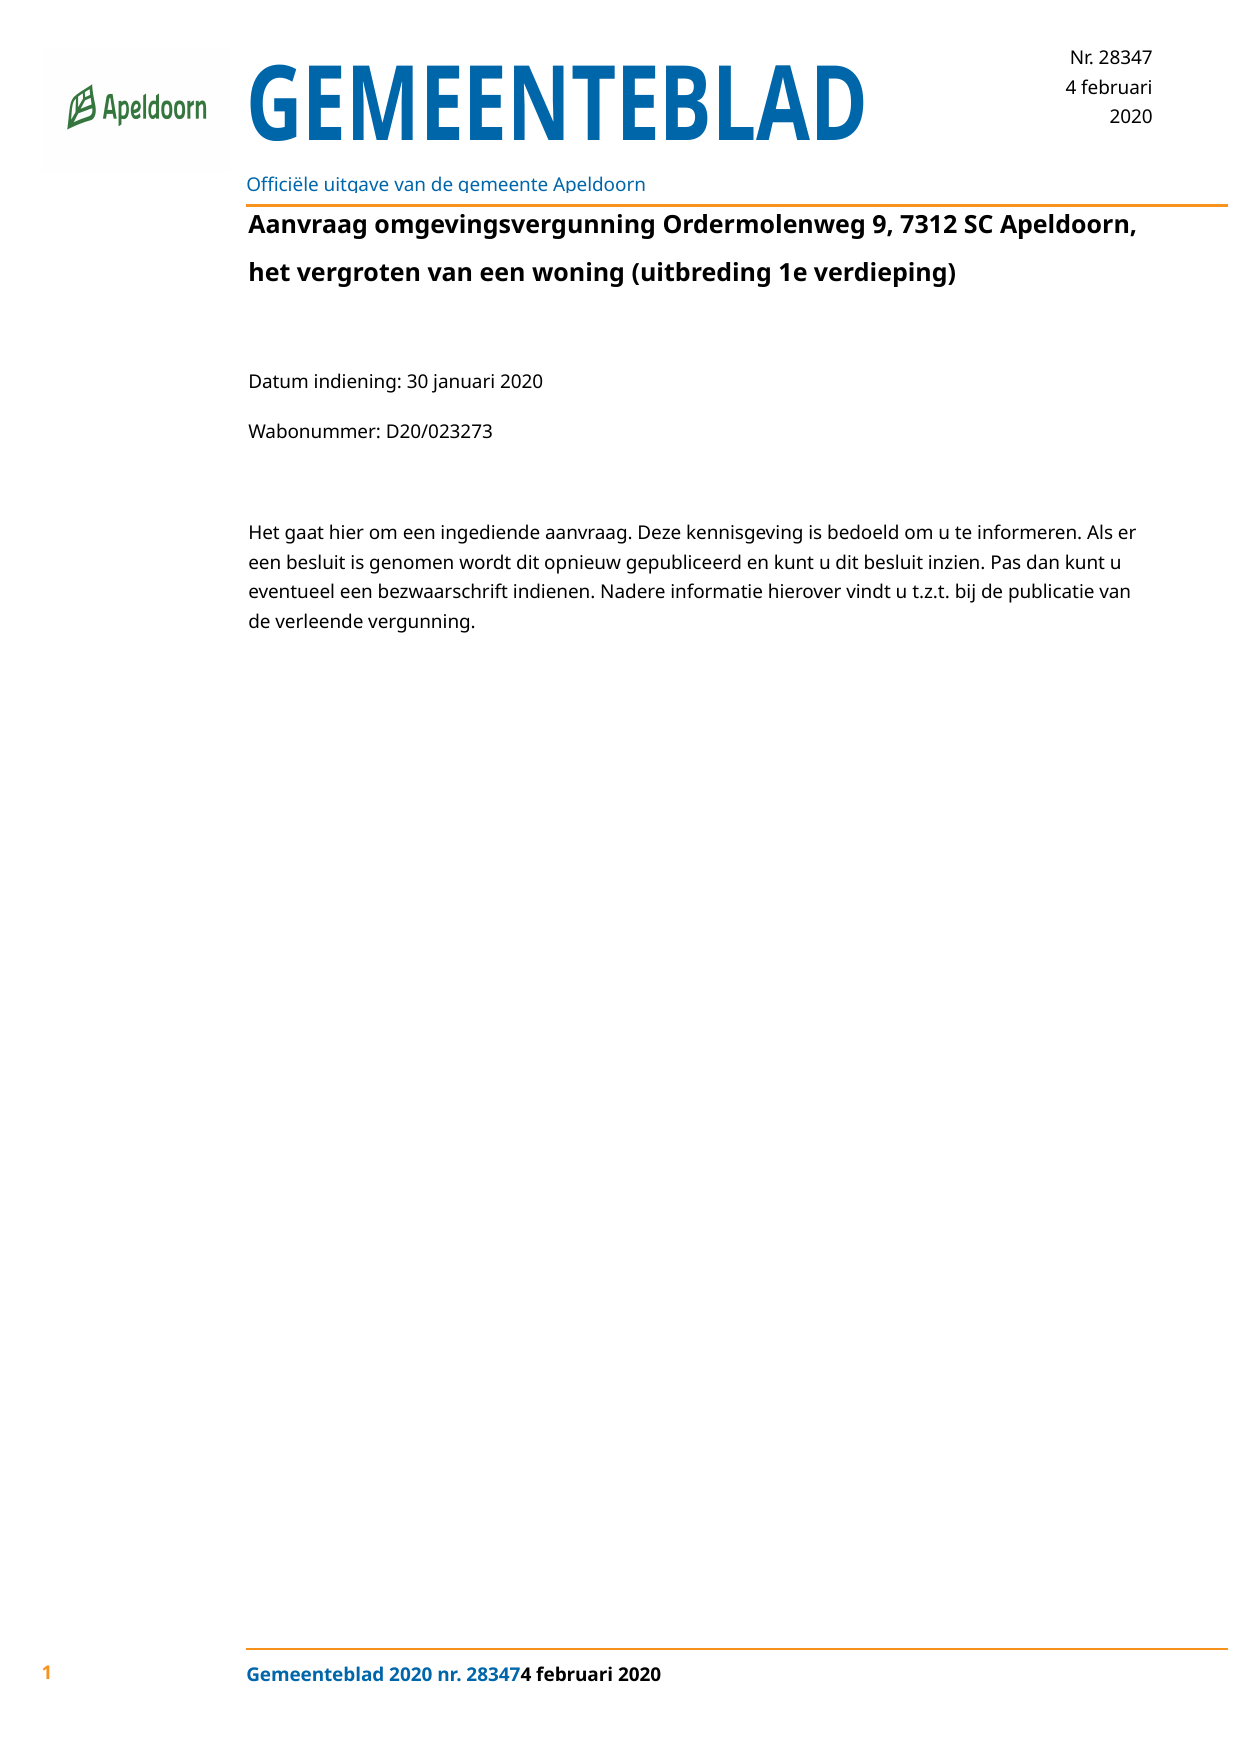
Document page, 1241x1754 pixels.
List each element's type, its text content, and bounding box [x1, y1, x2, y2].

text Datum indiening: 30 januari 2020 [248, 368, 1152, 394]
text Aanvraag omgevingsvergunning Ordermolenweg 9, 7312 SC Apeldoorn, het vergroten van een woning (uitbreding 1e verdieping) [248, 207, 1152, 288]
text Het gaat hier om een ingediende aanvraag. Deze kennisgeving is bedoeld om u te informeren. Als er een besluit is genomen wordt dit opnieuw gepubliceerd en kunt u dit besluit inzien. Pas dan kunt u eventueel een bezwaarschrift indienen. Nadere informatie hierover vindt u t.z.t. bij de publicatie van de verleende vergunning. [248, 519, 1152, 634]
text Wabonummer: D20/023273 [248, 419, 1152, 444]
picture [41, 47, 231, 172]
